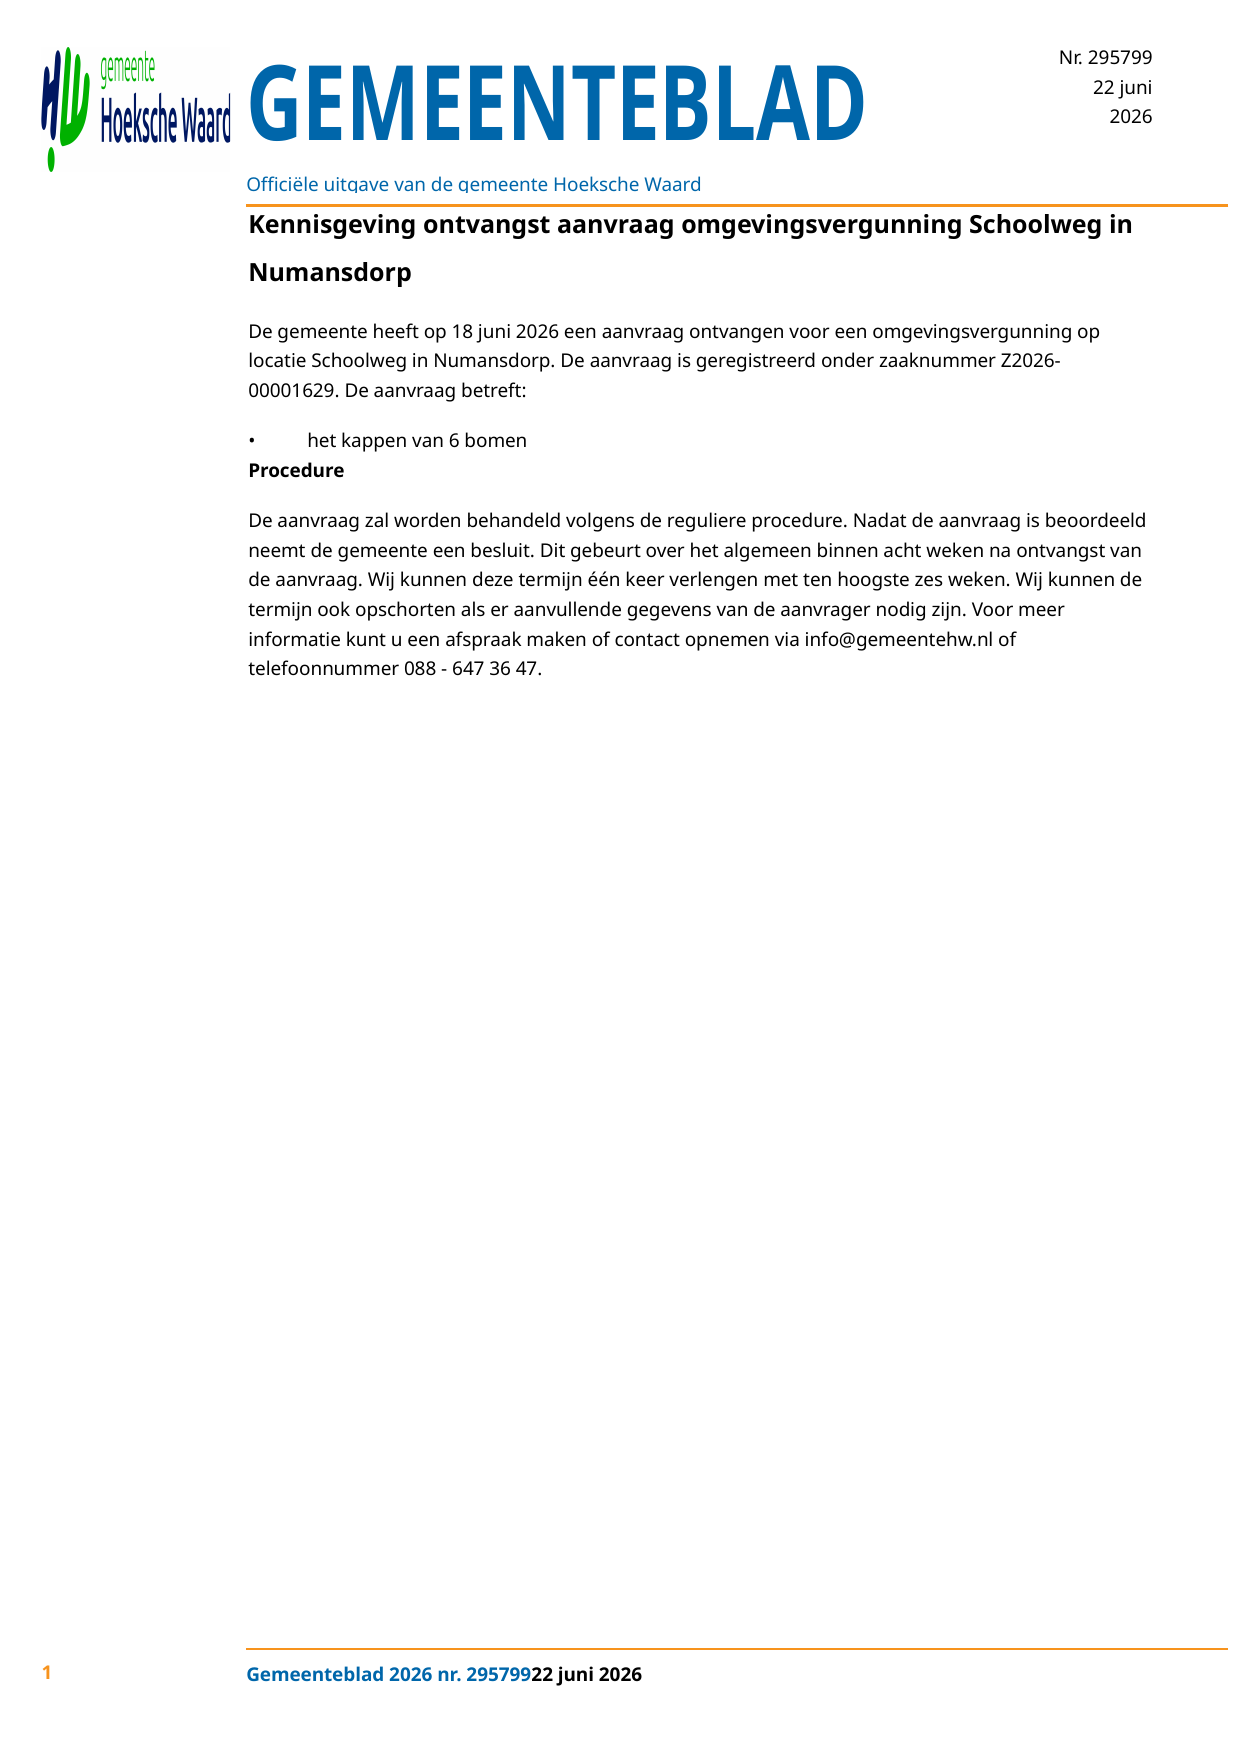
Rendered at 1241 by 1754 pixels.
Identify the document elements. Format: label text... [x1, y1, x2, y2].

list het kappen van 6 bomen [248, 427, 1152, 453]
picture [41, 47, 231, 172]
text Procedure [248, 457, 1152, 483]
text De gemeente heeft op 18 juni 2026 een aanvraag ontvangen voor een omgevingsvergunning op locatie Schoolweg in Numansdorp. De aanvraag is geregistreerd onder zaaknummer Z2026-00001629. De aanvraag betreft: [248, 318, 1152, 403]
text De aanvraag zal worden behandeld volgens de reguliere procedure. Nadat de aanvraag is beoordeeld neemt de gemeente een besluit. Dit gebeurt over het algemeen binnen acht weken na ontvangst van de aanvraag. Wij kunnen deze termijn één keer verlengen met ten hoogste zes weken. Wij kunnen de termijn ook opschorten als er aanvullende gegevens van de aanvrager nodig zijn. Voor meer informatie kunt u een afspraak maken of contact opnemen via info@gemeentehw.nl of telefoonnummer 088 - 647 36 47. [248, 507, 1152, 681]
text Kennisgeving ontvangst aanvraag omgevingsvergunning Schoolweg in Numansdorp [248, 207, 1152, 288]
